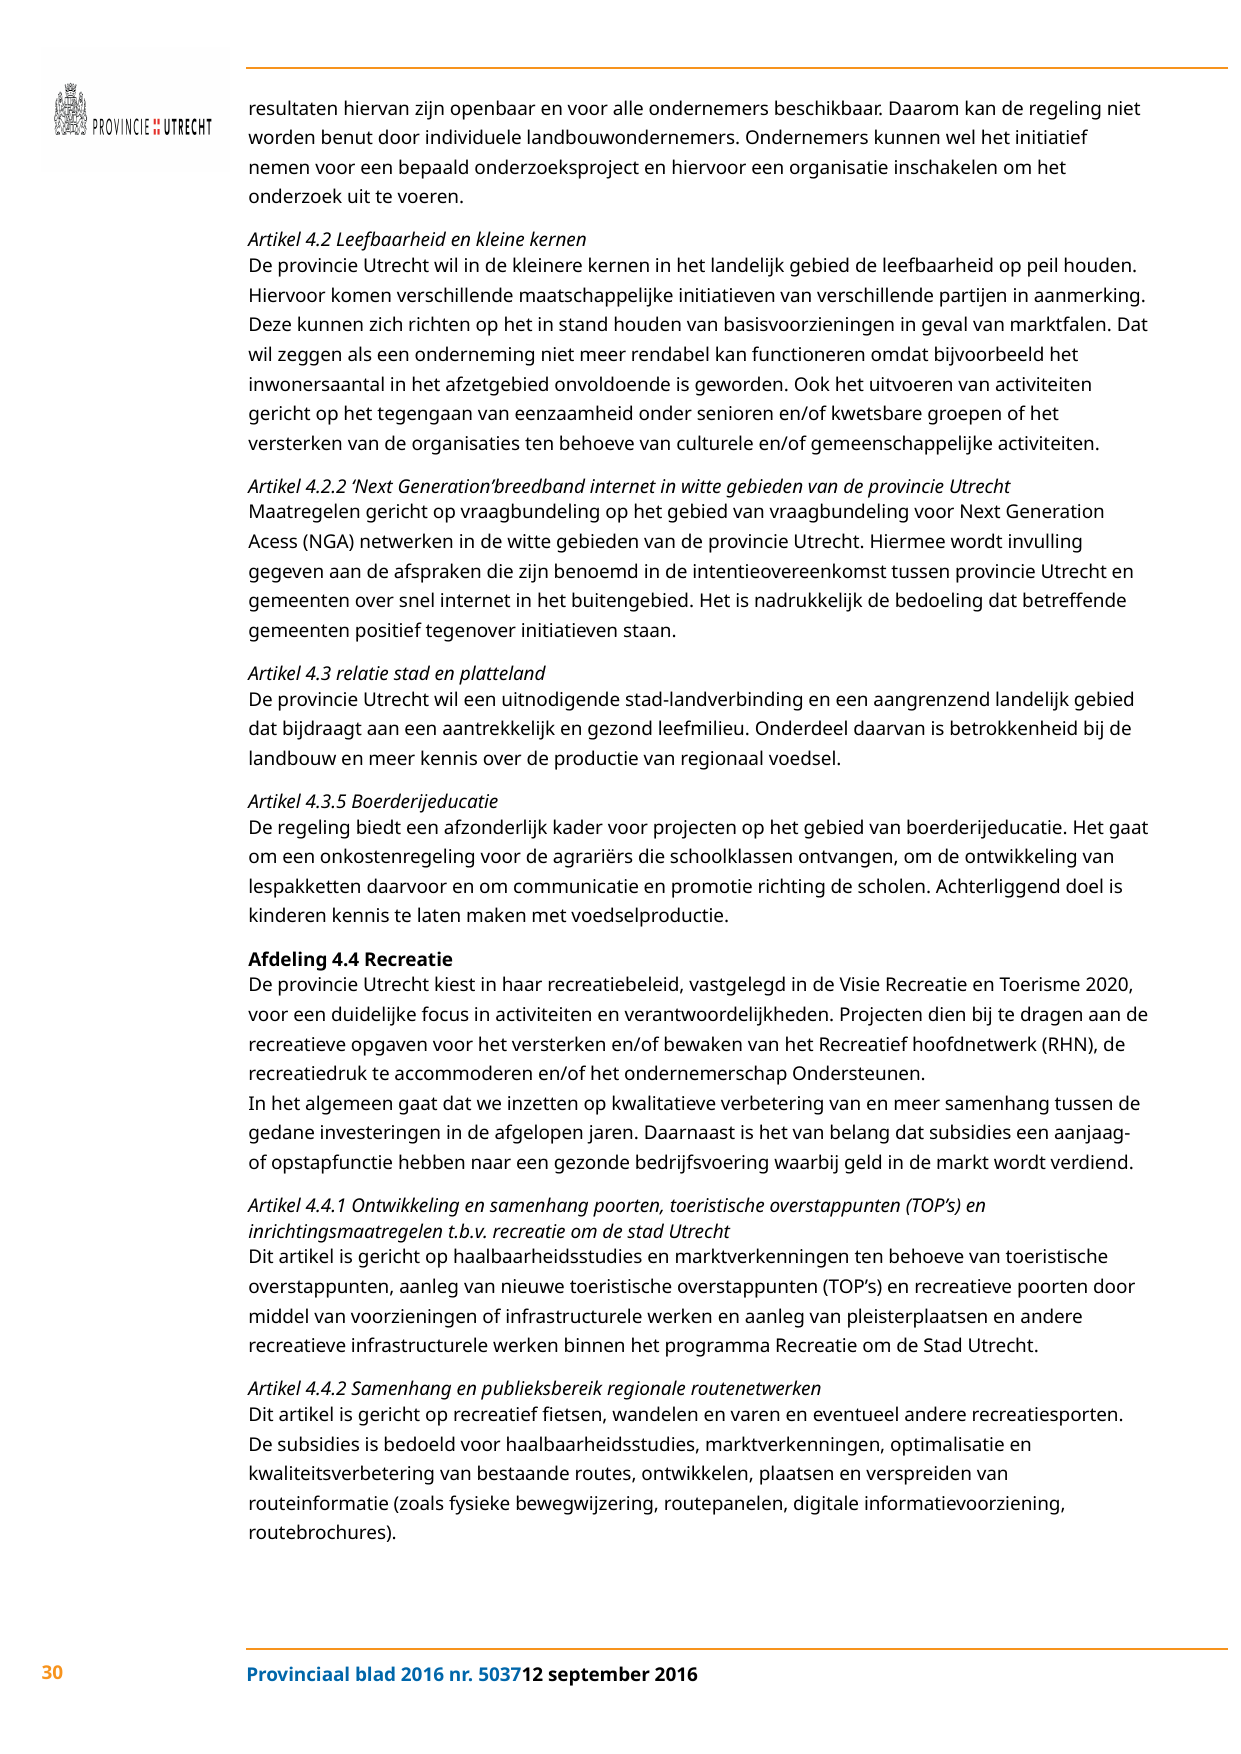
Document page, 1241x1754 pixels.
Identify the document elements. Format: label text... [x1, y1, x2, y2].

text Dit artikel is gericht op haalbaarheidsstudies en marktverkenningen ten behoeve van toeristische overstappunten, aanleg van nieuwe toeristische overstappunten (TOP’s) en recreatieve poorten door middel van voorzieningen of infrastructurele werken en aanleg van pleisterplaatsen en andere recreatieve infrastructurele werken binnen het programma Recreatie om de Stad Utrecht. [248, 1244, 1152, 1358]
text Artikel 4.4.2 Samenhang en publieksbereik regionale routenetwerken [248, 1376, 1152, 1401]
text De provincie Utrecht wil een uitnodigende stad-landverbinding en een aangrenzend landelijk gebied dat bijdraagt aan een aantrekkelijk en gezond leefmilieu. Onderdeel daarvan is betrokkenheid bij de landbouw en meer kennis over de productie van regionaal voedsel. [248, 686, 1152, 771]
text Maatregelen gericht op vraagbundeling op het gebied van vraagbundeling voor Next Generation Acess (NGA) netwerken in de witte gebieden van de provincie Utrecht. Hiermee wordt invulling gegeven aan de afspraken die zijn benoemd in de intentieovereenkomst tussen provincie Utrecht en gemeenten over snel internet in het buitengebied. Het is nadrukkelijk de bedoeling dat betreffende gemeenten positief tegenover initiatieven staan. [248, 499, 1152, 643]
text Artikel 4.2 Leefbaarheid en kleine kernen [248, 227, 1152, 252]
text resultaten hiervan zijn openbaar en voor alle ondernemers beschikbaar. Daarom kan de regeling niet worden benut door individuele landbouwondernemers. Ondernemers kunnen wel het initiatief nemen voor een bepaald onderzoeksproject en hiervoor een organisatie inschakelen om het onderzoek uit te voeren. [248, 95, 1152, 209]
text Artikel 4.3 relatie stad en platteland [248, 660, 1152, 686]
text Afdeling 4.4 Recreatie [248, 946, 1152, 972]
text De provincie Utrecht kiest in haar recreatiebeleid, vastgelegd in de Visie Recreatie en Toerisme 2020, voor een duidelijke focus in activiteiten en verantwoordelijkheden. Projecten dien bij te dragen aan de recreatieve opgaven voor het versterken en/of bewaken van het Recreatief hoofdnetwerk (RHN), de recreatiedruk te accommoderen en/of het ondernemerschap Ondersteunen. [248, 972, 1152, 1086]
text Artikel 4.4.1 Ontwikkeling en samenhang poorten, toeristische overstappunten (TOP’s) en inrichtingsmaatregelen t.b.v. recreatie om de stad Utrecht [248, 1192, 1152, 1244]
text Artikel 4.3.5 Boerderijeducatie [248, 788, 1152, 814]
text Artikel 4.2.2 ‘Next Generation’breedband internet in witte gebieden van de provincie Utrecht [248, 473, 1152, 499]
text De regeling biedt een afzonderlijk kader voor projecten op het gebied van boerderijeducatie. Het gaat om een onkostenregeling voor de agrariërs die schoolklassen ontvangen, om de ontwikkeling van lespakketten daarvoor en om communicatie en promotie richting de scholen. Achterliggend doel is kinderen kennis te laten maken met voedselproductie. [248, 814, 1152, 928]
picture [41, 47, 231, 172]
text Dit artikel is gericht op recreatief fietsen, wandelen en varen en eventueel andere recreatiesporten. De subsidies is bedoeld voor haalbaarheidsstudies, marktverkenningen, optimalisatie en kwaliteitsverbetering van bestaande routes, ontwikkelen, plaatsen en verspreiden van routeinformatie (zoals fysieke bewegwijzering, routepanelen, digitale informatievoorziening, routebrochures). [248, 1401, 1152, 1545]
text In het algemeen gaat dat we inzetten op kwalitatieve verbetering van en meer samenhang tussen de gedane investeringen in de afgelopen jaren. Daarnaast is het van belang dat subsidies een aanjaag- of opstapfunctie hebben naar een gezonde bedrijfsvoering waarbij geld in de markt wordt verdiend. [248, 1090, 1152, 1175]
text De provincie Utrecht wil in de kleinere kernen in het landelijk gebied de leefbaarheid op peil houden. Hiervoor komen verschillende maatschappelijke initiatieven van verschillende partijen in aanmerking. Deze kunnen zich richten op het in stand houden van basisvoorzieningen in geval van marktfalen. Dat wil zeggen als een onderneming niet meer rendabel kan functioneren omdat bijvoorbeeld het inwonersaantal in het afzetgebied onvoldoende is geworden. Ook het uitvoeren van activiteiten gericht op het tegengaan van eenzaamheid onder senioren en/of kwetsbare groepen of het versterken van de organisaties ten behoeve van culturele en/of gemeenschappelijke activiteiten. [248, 252, 1152, 456]
